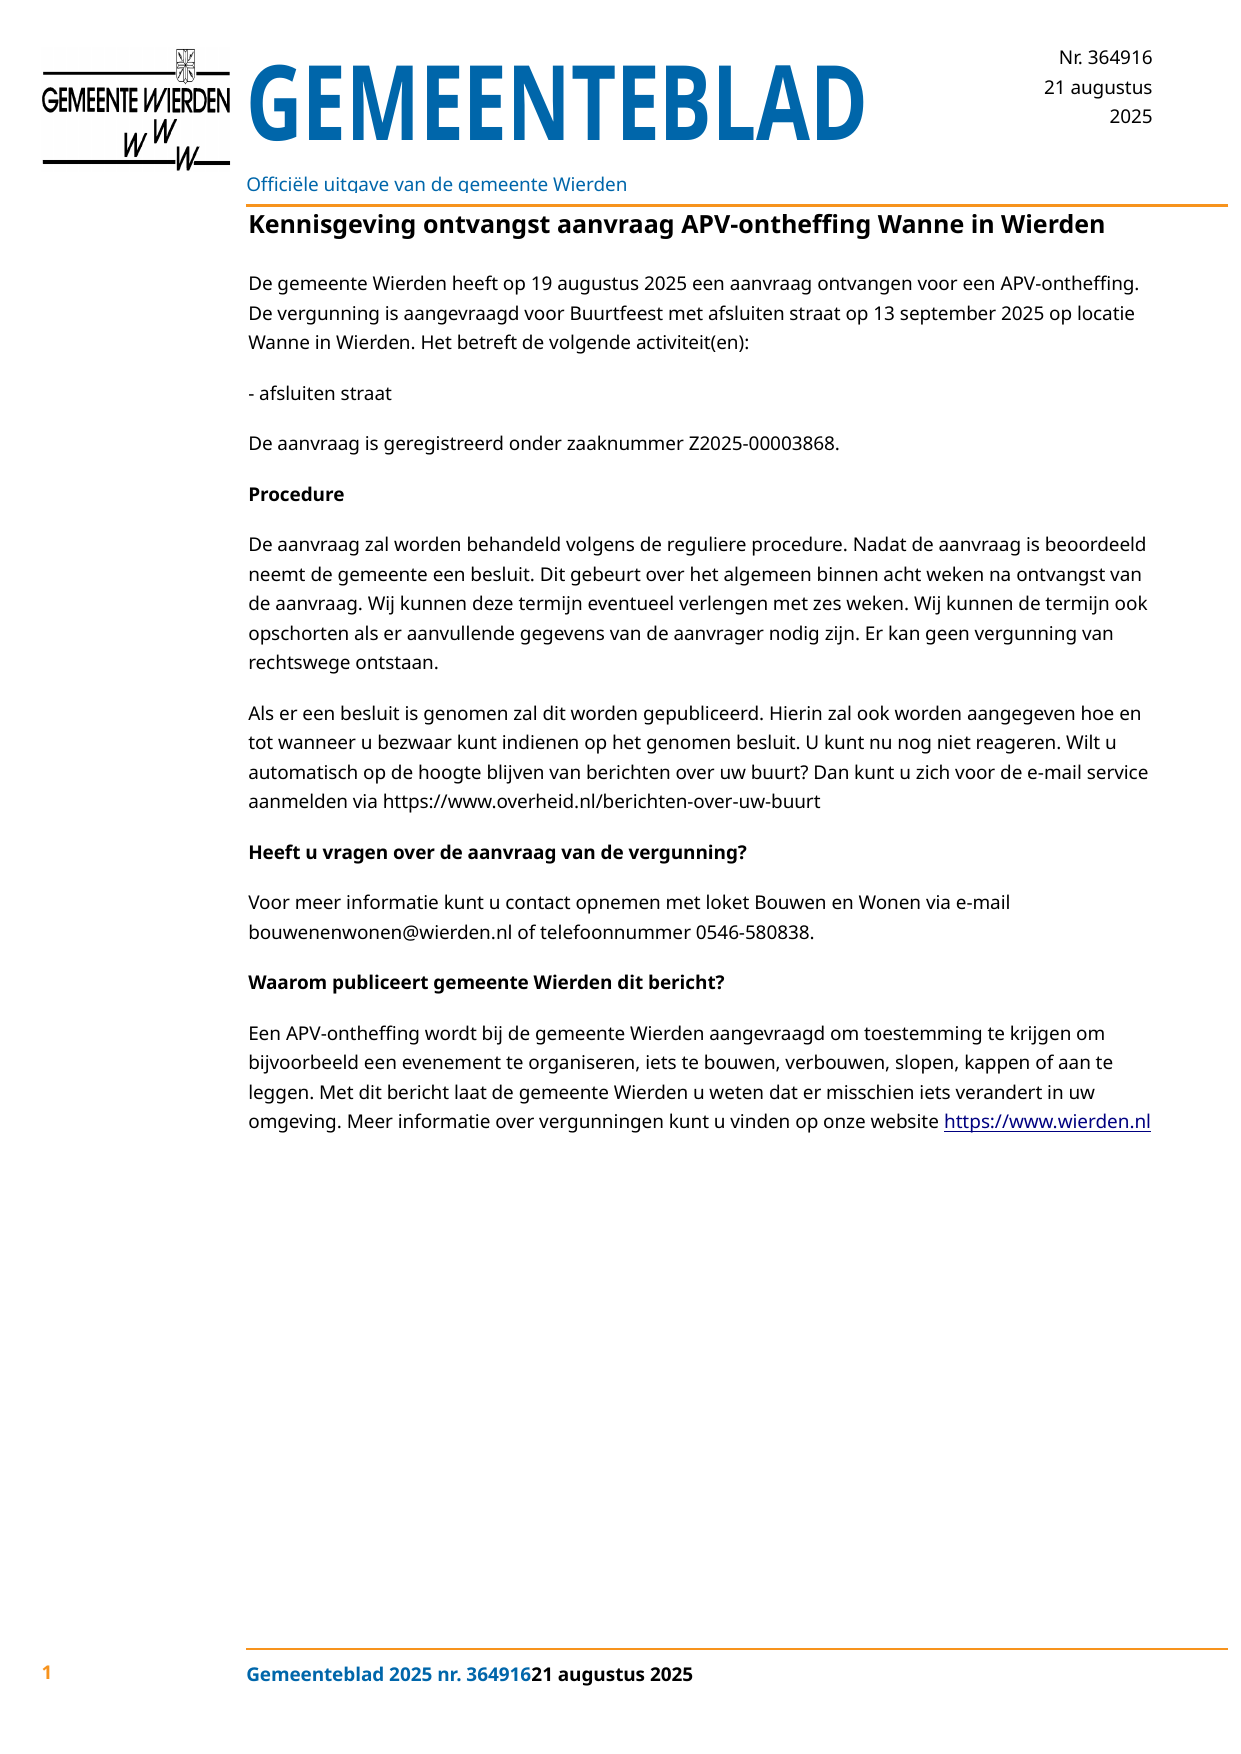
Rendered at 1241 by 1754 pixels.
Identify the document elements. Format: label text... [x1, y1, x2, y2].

text Procedure [248, 481, 1152, 506]
text Als er een besluit is genomen zal dit worden gepubliceerd. Hierin zal ook worden aangegeven hoe en tot wanneer u bezwaar kunt indienen op het genomen besluit. U kunt nu nog niet reageren. Wilt u automatisch op de hoogte blijven van berichten over uw buurt? Dan kunt u zich voor de e-mail service aanmelden via https://www.overheid.nl/berichten-over-uw-buurt [248, 700, 1152, 814]
text - afsluiten straat [248, 380, 1152, 406]
text Voor meer informatie kunt u contact opnemen met loket Bouwen en Wonen via e-mail bouwenenwonen@wierden.nl of telefoonnummer 0546-580838. [248, 889, 1152, 945]
text De aanvraag zal worden behandeld volgens de reguliere procedure. Nadat de aanvraag is beoordeeld neemt de gemeente een besluit. Dit gebeurt over het algemeen binnen acht weken na ontvangst van de aanvraag. Wij kunnen deze termijn eventueel verlengen met zes weken. Wij kunnen de termijn ook opschorten als er aanvullende gegevens van de aanvrager nodig zijn. Er kan geen vergunning van rechtswege ontstaan. [248, 531, 1152, 675]
text Een APV-ontheffing wordt bij de gemeente Wierden aangevraagd om toestemming te krijgen om bijvoorbeeld een evenement te organiseren, iets te bouwen, verbouwen, slopen, kappen of aan te leggen. Met dit bericht laat de gemeente Wierden u weten dat er misschien iets verandert in uw omgeving. Meer informatie over vergunningen kunt u vinden op onze website https://www.wierden.nl [248, 1020, 1152, 1134]
picture [41, 47, 231, 172]
text De gemeente Wierden heeft op 19 augustus 2025 een aanvraag ontvangen voor een APV-ontheffing. De vergunning is aangevraagd voor Buurtfeest met afsluiten straat op 13 september 2025 op locatie Wanne in Wierden. Het betreft de volgende activiteit(en): [248, 270, 1152, 355]
text Waarom publiceert gemeente Wierden dit bericht? [248, 969, 1152, 995]
text Heeft u vragen over de aanvraag van de vergunning? [248, 839, 1152, 865]
text De aanvraag is geregistreerd onder zaaknummer Z2025-00003868. [248, 430, 1152, 456]
text Kennisgeving ontvangst aanvraag APV-ontheffing Wanne in Wierden [248, 207, 1152, 241]
